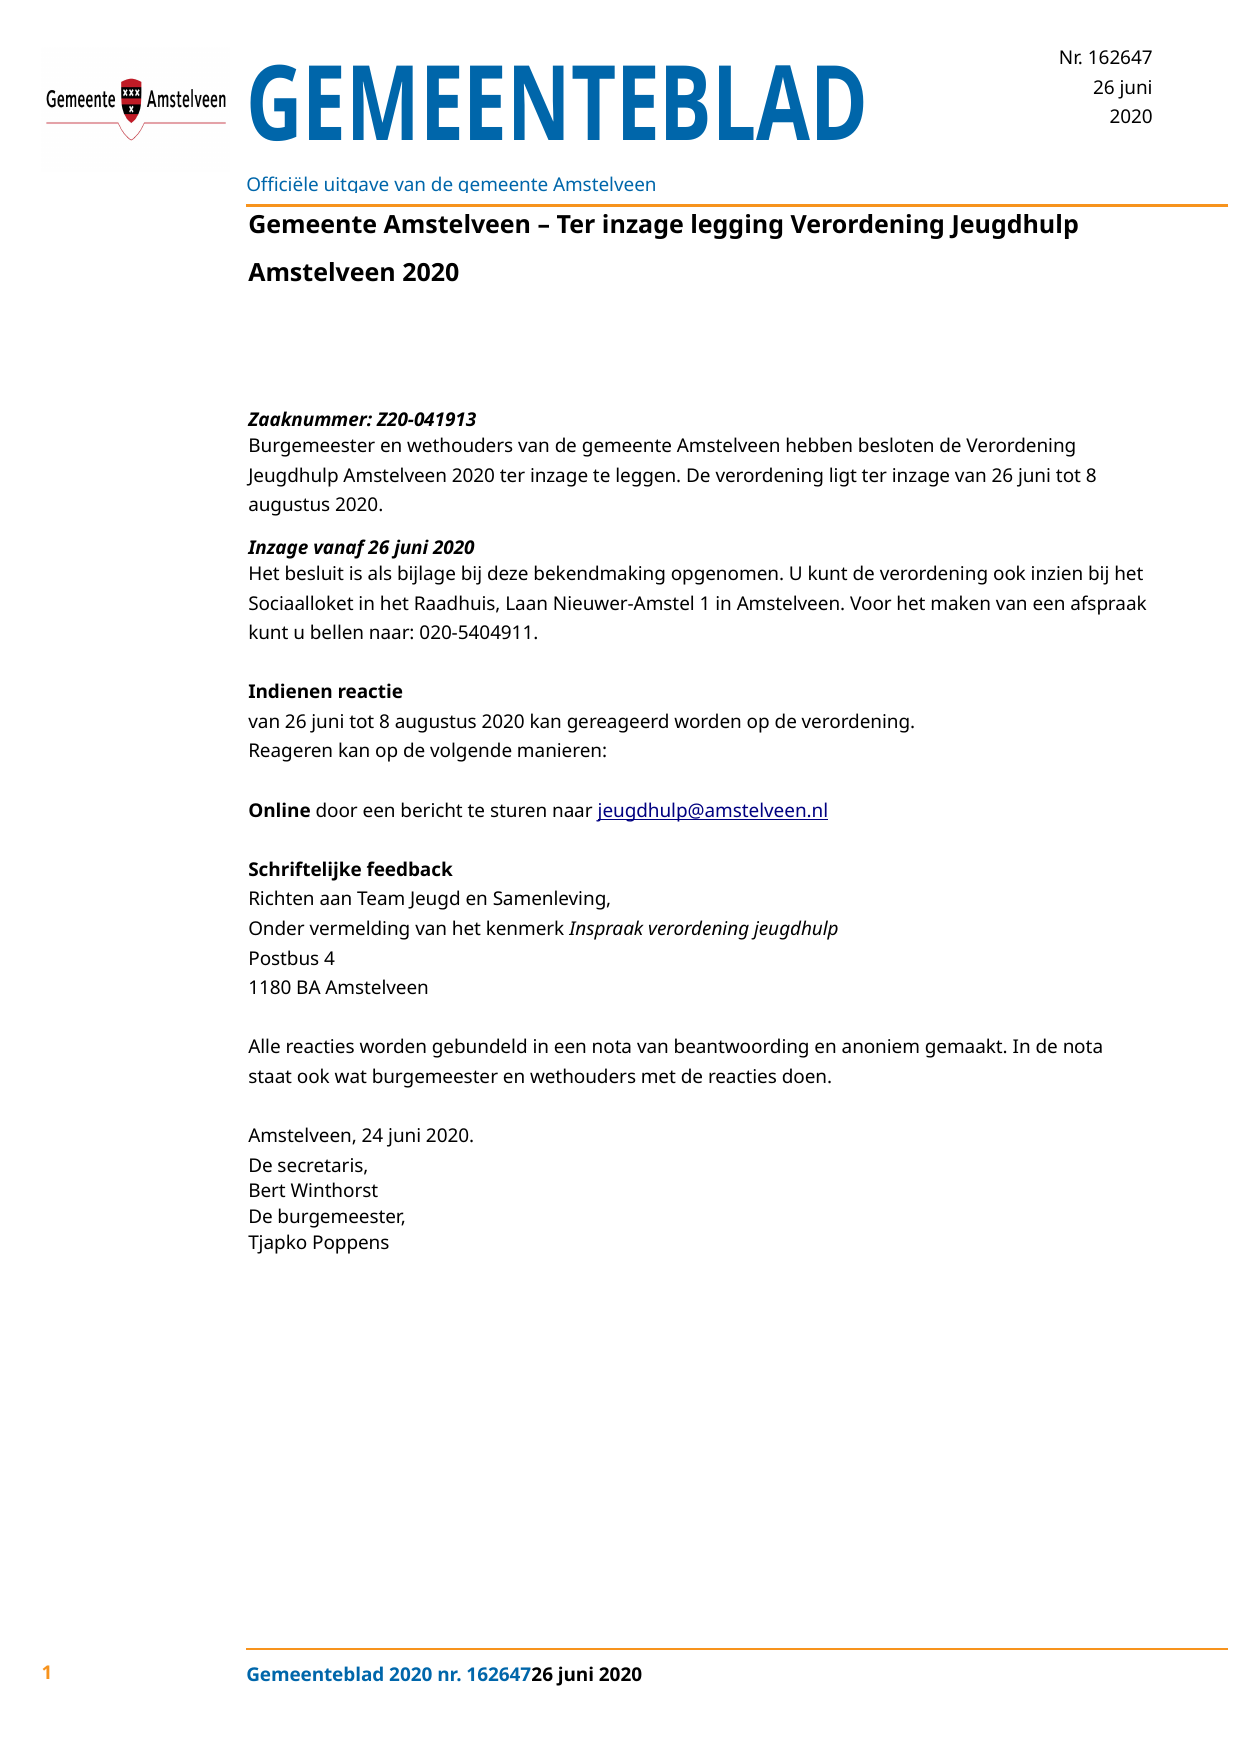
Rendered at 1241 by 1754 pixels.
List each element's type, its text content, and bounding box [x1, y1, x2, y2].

text Richten aan Team Jeugd en Samenleving, [248, 886, 1152, 911]
text Alle reacties worden gebundeld in een nota van beantwoording en anoniem gemaakt. In de nota staat ook wat burgemeester en wethouders met de reacties doen. [248, 1033, 1152, 1089]
text Schriftelijke feedback [248, 856, 1152, 882]
text 1180 BA Amstelveen [248, 974, 1152, 1000]
text van 26 juni tot 8 augustus 2020 kan gereageerd worden op de verordening. [248, 708, 1152, 734]
text De burgemeester, [248, 1203, 1152, 1229]
text Indienen reactie [248, 678, 1152, 704]
text Amstelveen, 24 juni 2020. [248, 1122, 1152, 1148]
text Tjapko Poppens [248, 1229, 1152, 1255]
text Het besluit is als bijlage bij deze bekendmaking opgenomen. U kunt de verordening ook inzien bij het Sociaalloket in het Raadhuis, Laan Nieuwer-Amstel 1 in Amstelveen. Voor het maken van een afspraak kunt u bellen naar: 020-5404911. [248, 560, 1152, 645]
text Online door een bericht te sturen naar jeugdhulp@amstelveen.nl [248, 797, 1152, 823]
text Inzage vanaf 26 juni 2020 [248, 534, 1152, 560]
picture [41, 47, 231, 172]
text Reageren kan op de volgende manieren: [248, 738, 1152, 763]
text Bert Winthorst [248, 1178, 1152, 1203]
text Burgemeester en wethouders van de gemeente Amstelveen hebben besloten de Verordening Jeugdhulp Amstelveen 2020 ter inzage te leggen. De verordening ligt ter inzage van 26 juni tot 8 augustus 2020. [248, 432, 1152, 517]
text Postbus 4 [248, 945, 1152, 971]
text De secretaris, [248, 1152, 1152, 1178]
text Zaaknummer: Z20-041913 [248, 406, 1152, 432]
text Gemeente Amstelveen – Ter inzage legging Verordening Jeugdhulp Amstelveen 2020 [248, 207, 1152, 288]
text Onder vermelding van het kenmerk Inspraak verordening jeugdhulp [248, 915, 1152, 941]
